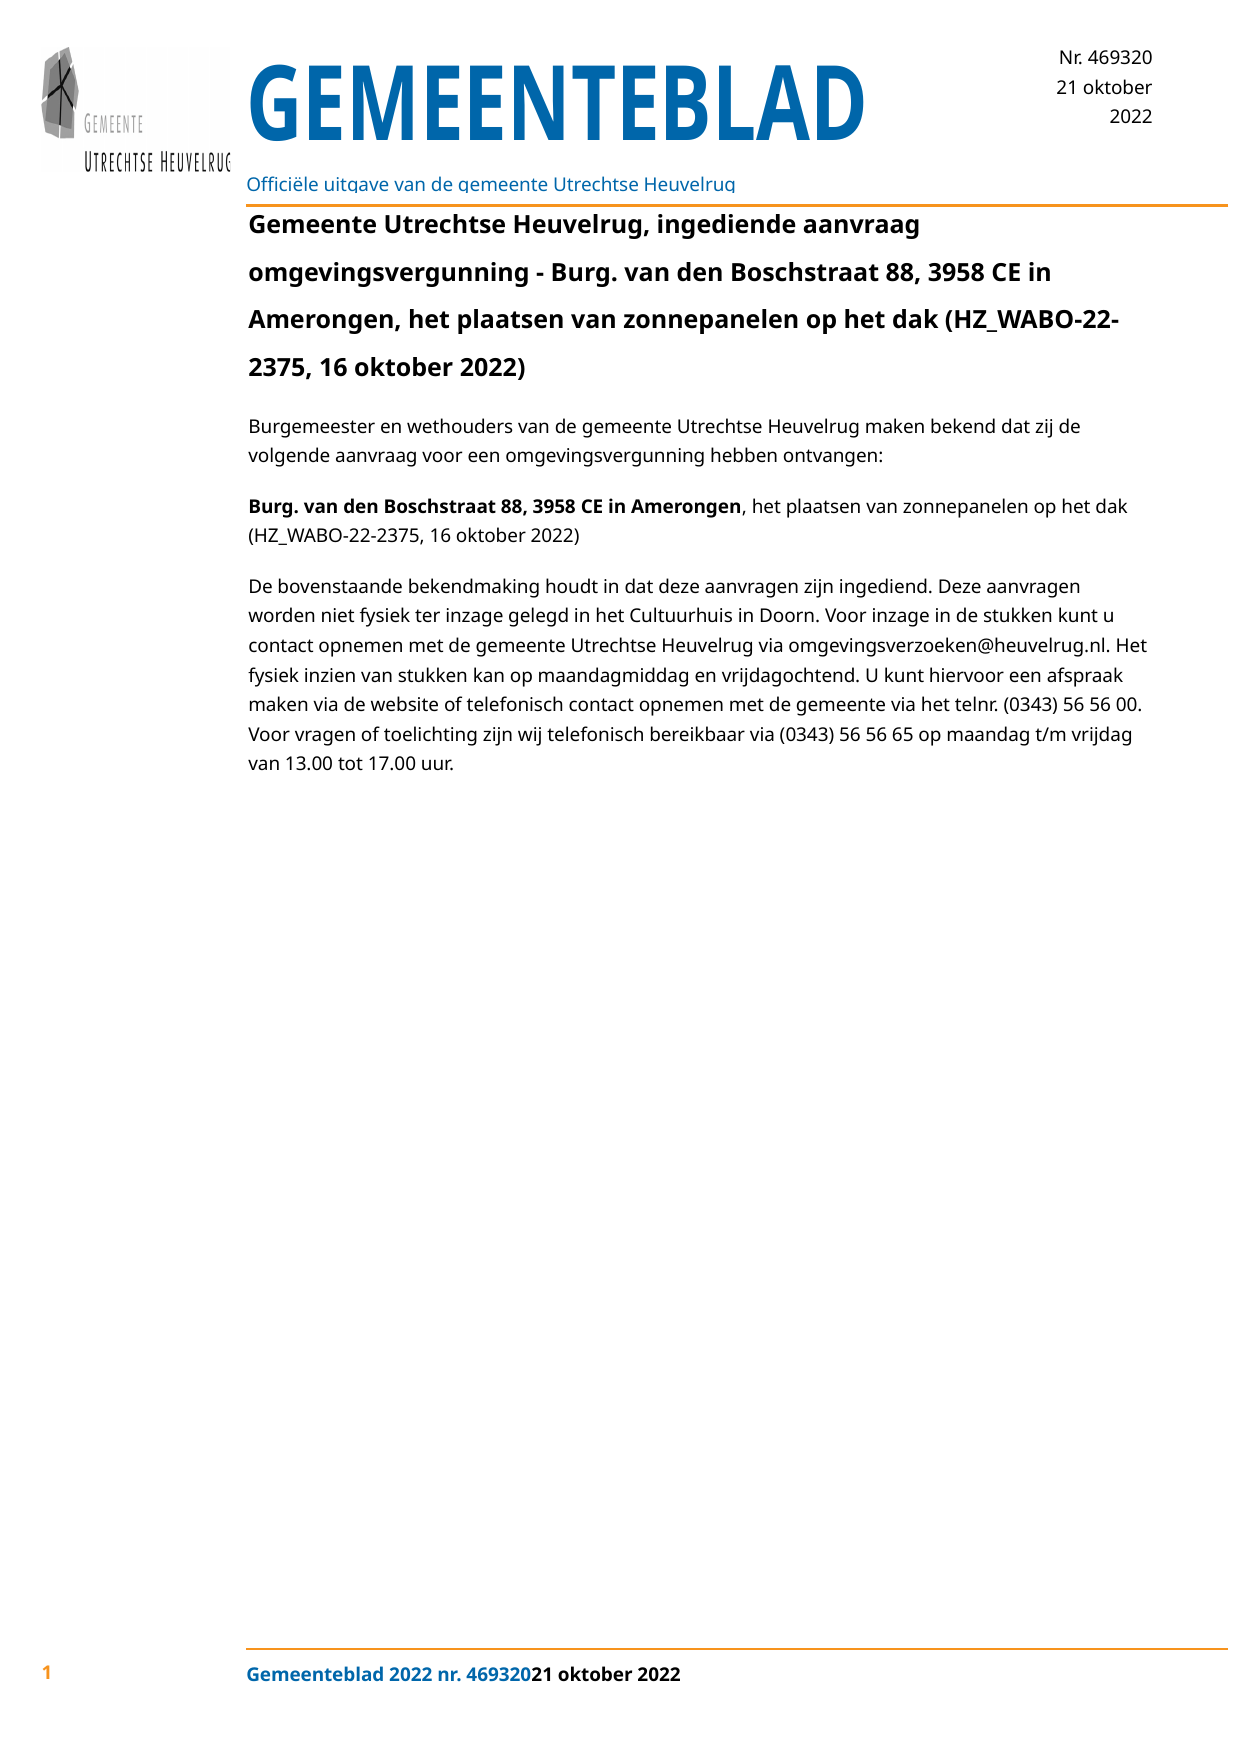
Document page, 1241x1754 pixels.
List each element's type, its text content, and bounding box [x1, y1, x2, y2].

picture [41, 47, 231, 172]
text Burg. van den Boschstraat 88, 3958 CE in Amerongen, het plaatsen van zonnepanelen op het dak (HZ_WABO-22-2375, 16 oktober 2022) [248, 493, 1152, 548]
text De bovenstaande bekendmaking houdt in dat deze aanvragen zijn ingediend. Deze aanvragen worden niet fysiek ter inzage gelegd in het Cultuurhuis in Doorn. Voor inzage in de stukken kunt u contact opnemen met de gemeente Utrechtse Heuvelrug via omgevingsverzoeken@heuvelrug.nl. Het fysiek inzien van stukken kan op maandagmiddag en vrijdagochtend. U kunt hiervoor een afspraak maken via de website of telefonisch contact opnemen met de gemeente via het telnr. (0343) 56 56 00. Voor vragen of toelichting zijn wij telefonisch bereikbaar via (0343) 56 56 65 op maandag t/m vrijdag van 13.00 tot 17.00 uur. [248, 573, 1152, 776]
text Gemeente Utrechtse Heuvelrug, ingediende aanvraag omgevingsvergunning - Burg. van den Boschstraat 88, 3958 CE in Amerongen, het plaatsen van zonnepanelen op het dak (HZ_WABO-22-2375, 16 oktober 2022) [248, 207, 1152, 384]
text Burgemeester en wethouders van de gemeente Utrechtse Heuvelrug maken bekend dat zij de volgende aanvraag voor een omgevingsvergunning hebben ontvangen: [248, 413, 1152, 468]
